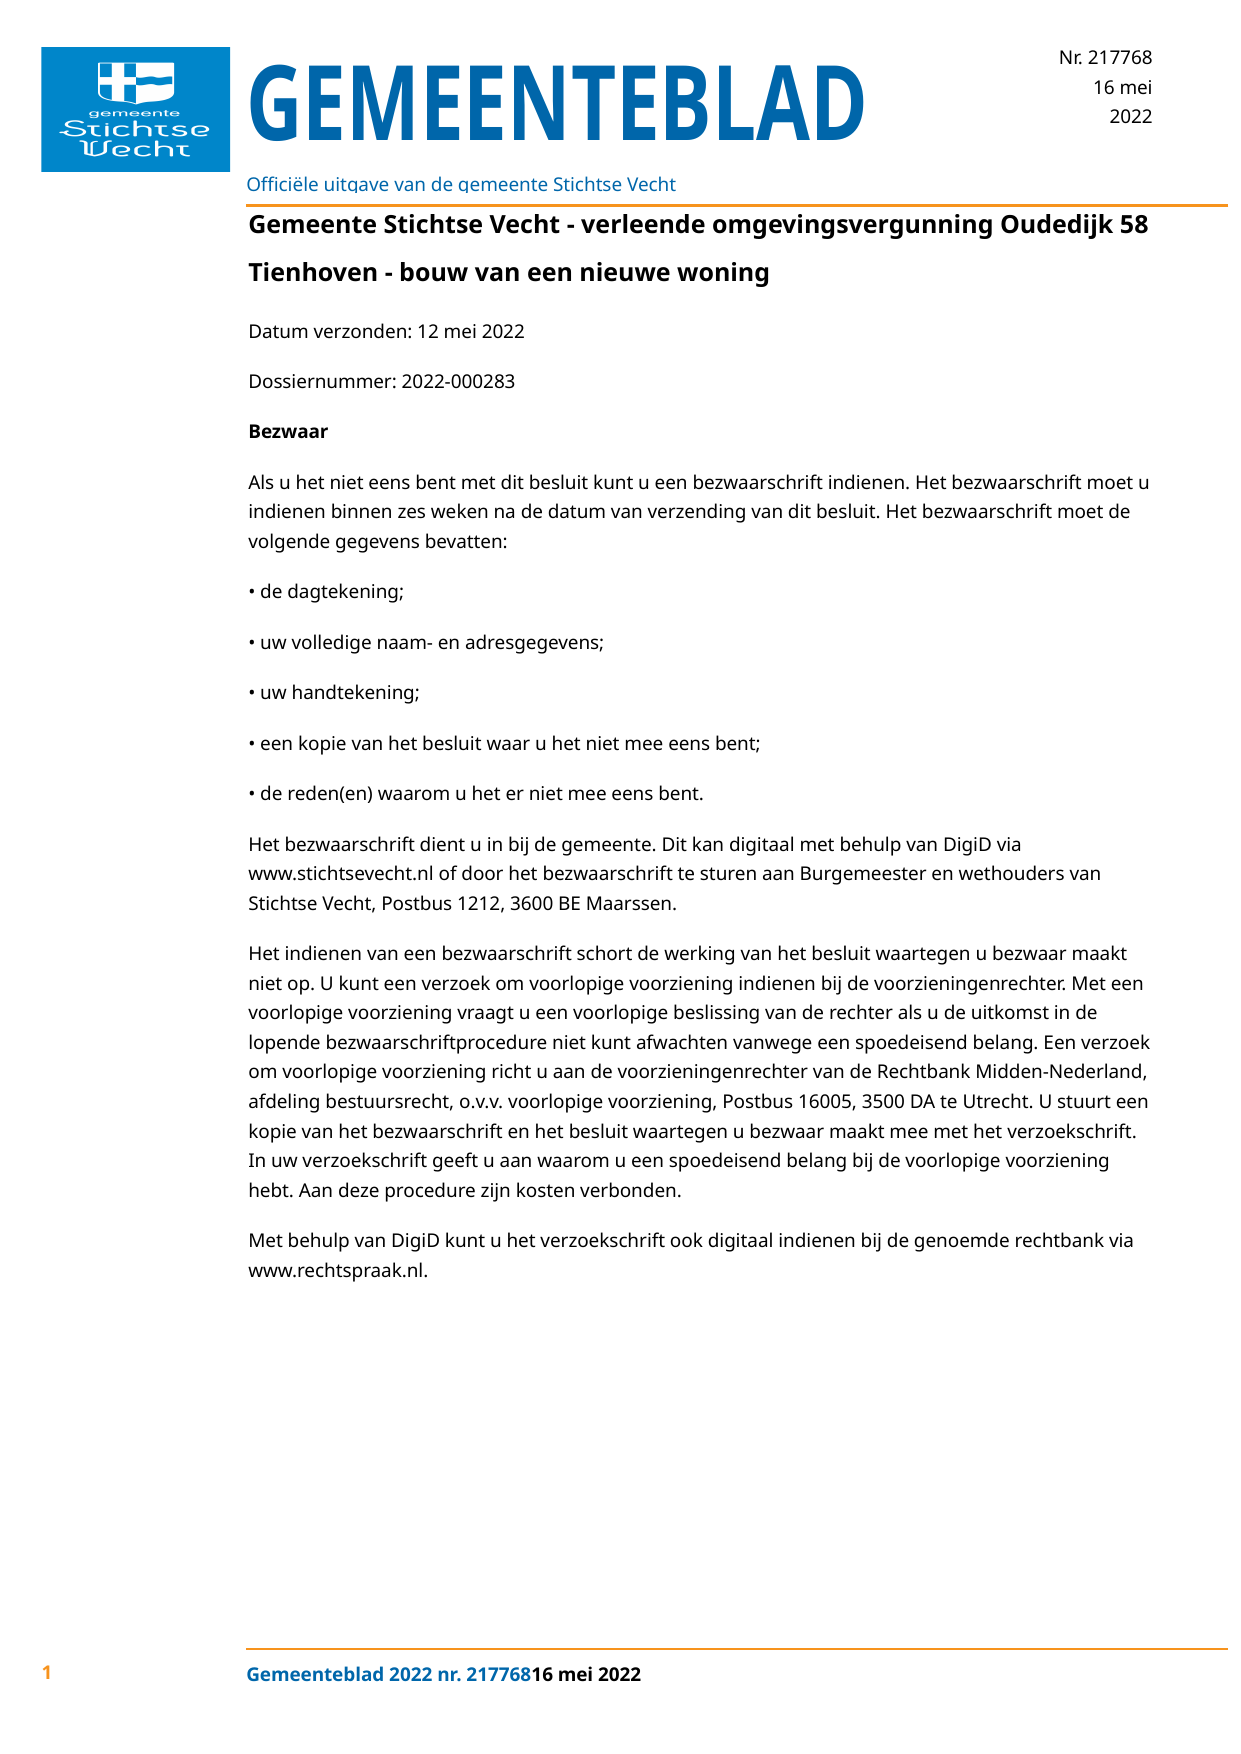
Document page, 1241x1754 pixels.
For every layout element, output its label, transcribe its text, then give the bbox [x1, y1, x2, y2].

text • de dagtekening; [248, 579, 1152, 604]
text Datum verzonden: 12 mei 2022 [248, 318, 1152, 344]
text Het bezwaarschrift dient u in bij de gemeente. Dit kan digitaal met behulp van DigiD via www.stichtsevecht.nl of door het bezwaarschrift te sturen aan Burgemeester en wethouders van Stichtse Vecht, Postbus 1212, 3600 BE Maarssen. [248, 831, 1152, 916]
text • de reden(en) waarom u het er niet mee eens bent. [248, 780, 1152, 806]
text • uw handtekening; [248, 679, 1152, 705]
text Bezwaar [248, 419, 1152, 444]
text Als u het niet eens bent met dit besluit kunt u een bezwaarschrift indienen. Het bezwaarschrift moet u indienen binnen zes weken na de datum van verzending van dit besluit. Het bezwaarschrift moet de volgende gegevens bevatten: [248, 469, 1152, 554]
text • uw volledige naam- en adresgegevens; [248, 629, 1152, 655]
picture [137, 63, 174, 103]
text Met behulp van DigiD kunt u het verzoekschrift ook digitaal indienen bij de genoemde rechtbank via www.rechtspraak.nl. [248, 1227, 1152, 1283]
text Dossiernummer: 2022-000283 [248, 368, 1152, 394]
picture [99, 63, 135, 101]
text • een kopie van het besluit waar u het niet mee eens bent; [248, 730, 1152, 756]
text Gemeente Stichtse Vecht - verleende omgevingsvergunning Oudedijk 58 Tienhoven - bouw van een nieuwe woning [248, 207, 1152, 288]
text Het indienen van een bezwaarschrift schort de werking van het besluit waartegen u bezwaar maakt niet op. U kunt een verzoek om voorlopige voorziening indienen bij de voorzieningenrechter. Met een voorlopige voorziening vraagt u een voorlopige beslissing van de rechter als u de uitkomst in de lopende bezwaarschriftprocedure niet kunt afwachten vanwege een spoedeisend belang. Een verzoek om voorlopige voorziening richt u aan de voorzieningenrechter van de Rechtbank Midden-Nederland, afdeling bestuursrecht, o.v.v. voorlopige voorziening, Postbus 16005, 3500 DA te Utrecht. U stuurt een kopie van het bezwaarschrift en het besluit waartegen u bezwaar maakt mee met het verzoekschrift. In uw verzoekschrift geeft u aan waarom u een spoedeisend belang bij de voorlopige voorziening hebt. Aan deze procedure zijn kosten verbonden. [248, 940, 1152, 1203]
